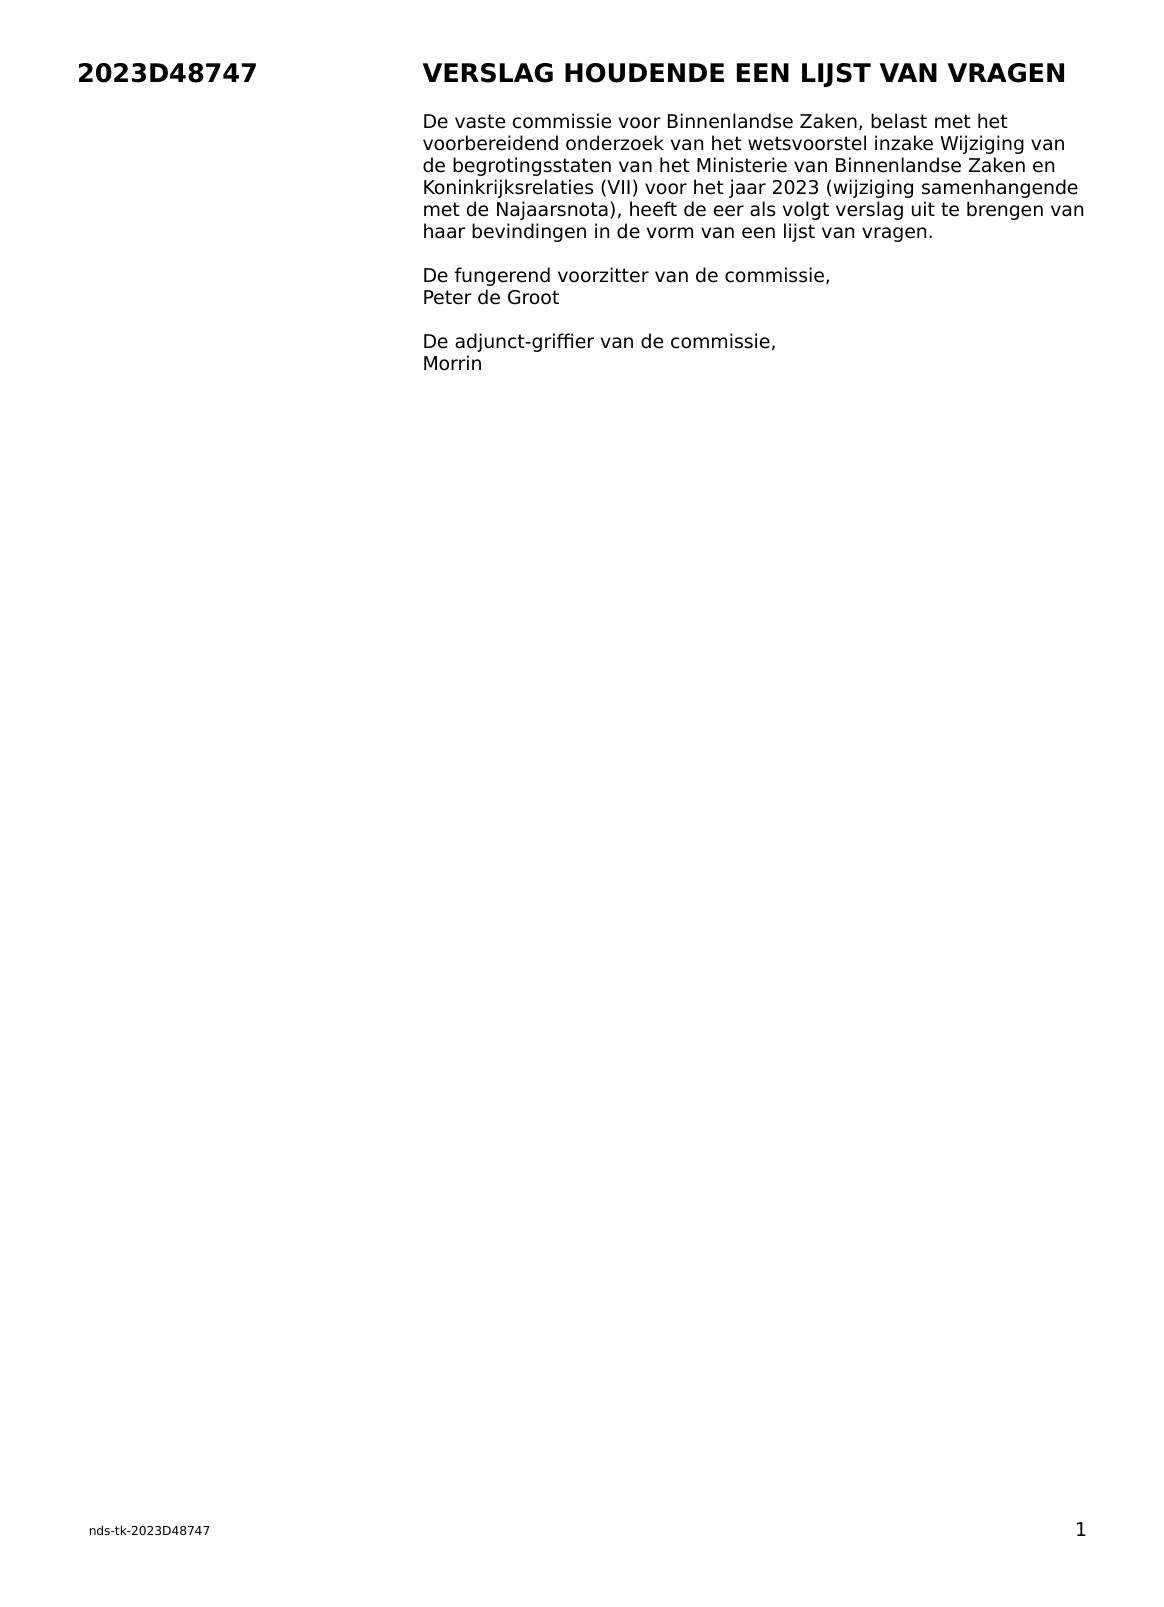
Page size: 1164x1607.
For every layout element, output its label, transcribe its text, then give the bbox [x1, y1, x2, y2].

text De adjunct-griffier van de commissie, [422, 331, 1087, 353]
text De fungerend voorzitter van de commissie, [422, 265, 1087, 287]
text nds-tk-2023D48747 [88, 1524, 323, 1538]
text De vaste commissie voor Binnenlandse Zaken, belast met het voorbereidend onderzoek van het wetsvoorstel inzake Wijziging van de begrotingsstaten van het Ministerie van Binnenlandse Zaken en Koninkrijksrelaties (VII) voor het jaar 2023 (wijziging samenhangende met de Najaarsnota), heeft de eer als volgt verslag uit te brengen van haar bevindingen in de vorm van een lijst van vragen. [422, 111, 1087, 243]
text Morrin [422, 353, 1087, 375]
text 2023D48747 VERSLAG HOUDENDE EEN LIJST VAN VRAGEN [77, 59, 1087, 89]
text Peter de Groot [422, 287, 1087, 309]
